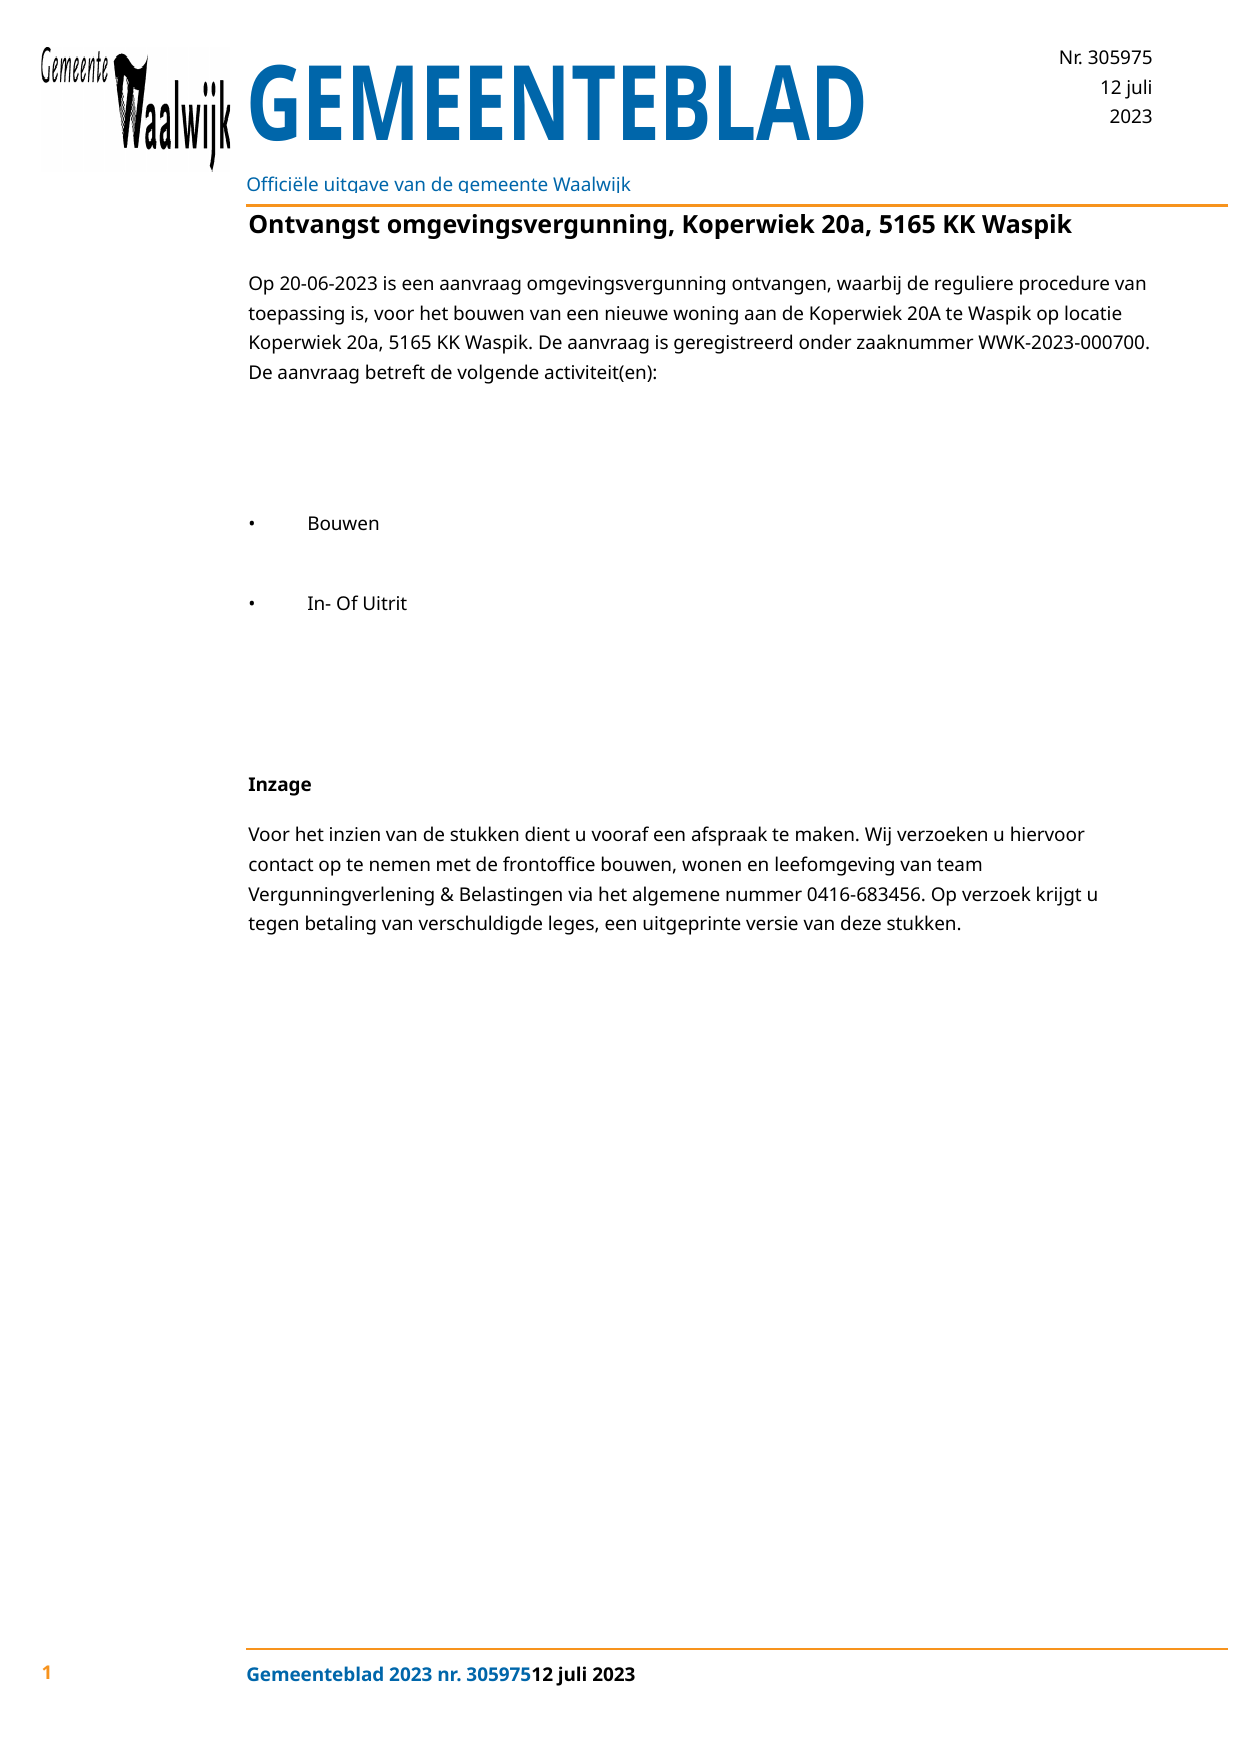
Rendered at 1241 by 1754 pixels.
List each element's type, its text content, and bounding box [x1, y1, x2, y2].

list Bouwen [248, 510, 1152, 536]
text Op 20-06-2023 is een aanvraag omgevingsvergunning ontvangen, waarbij de reguliere procedure van toepassing is, voor het bouwen van een nieuwe woning aan de Koperwiek 20A te Waspik op locatie Koperwiek 20a, 5165 KK Waspik. De aanvraag is geregistreerd onder zaaknummer WWK-2023-000700. De aanvraag betreft de volgende activiteit(en): [248, 270, 1152, 385]
list In- Of Uitrit [248, 590, 1152, 616]
text Inzage [248, 771, 1152, 797]
text Voor het inzien van de stukken dient u vooraf een afspraak te maken. Wij verzoeken u hiervoor contact op te nemen met de frontoffice bouwen, wonen en leefomgeving van team Vergunningverlening & Belastingen via het algemene nummer 0416-683456. Op verzoek krijgt u tegen betaling van verschuldigde leges, een uitgeprinte versie van deze stukken. [248, 822, 1152, 936]
text Ontvangst omgevingsvergunning, Koperwiek 20a, 5165 KK Waspik [248, 207, 1152, 241]
picture [41, 47, 231, 172]
